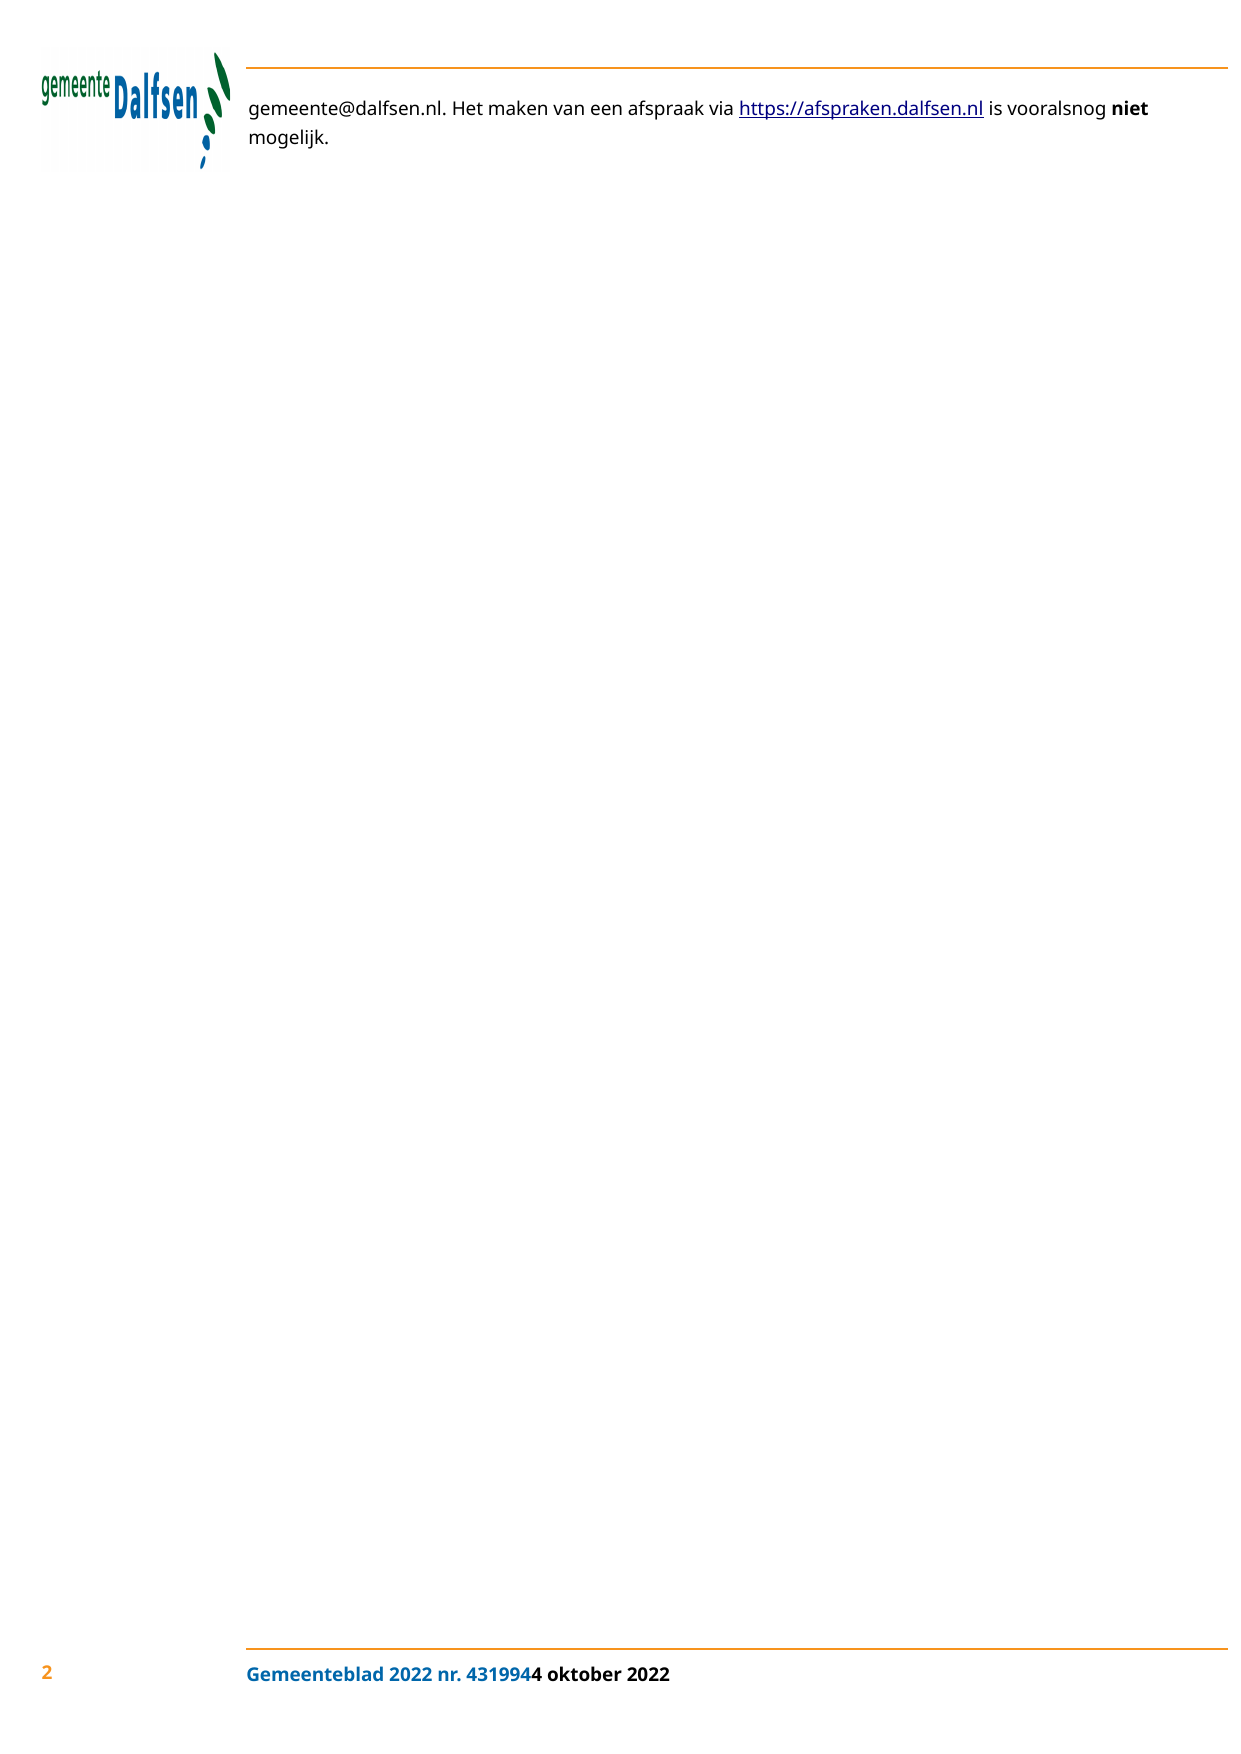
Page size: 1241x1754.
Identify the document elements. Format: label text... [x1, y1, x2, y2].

text gemeente@dalfsen.nl. Het maken van een afspraak via https://afspraken.dalfsen.nl is vooralsnog niet mogelijk. [248, 95, 1152, 150]
picture [41, 47, 231, 172]
